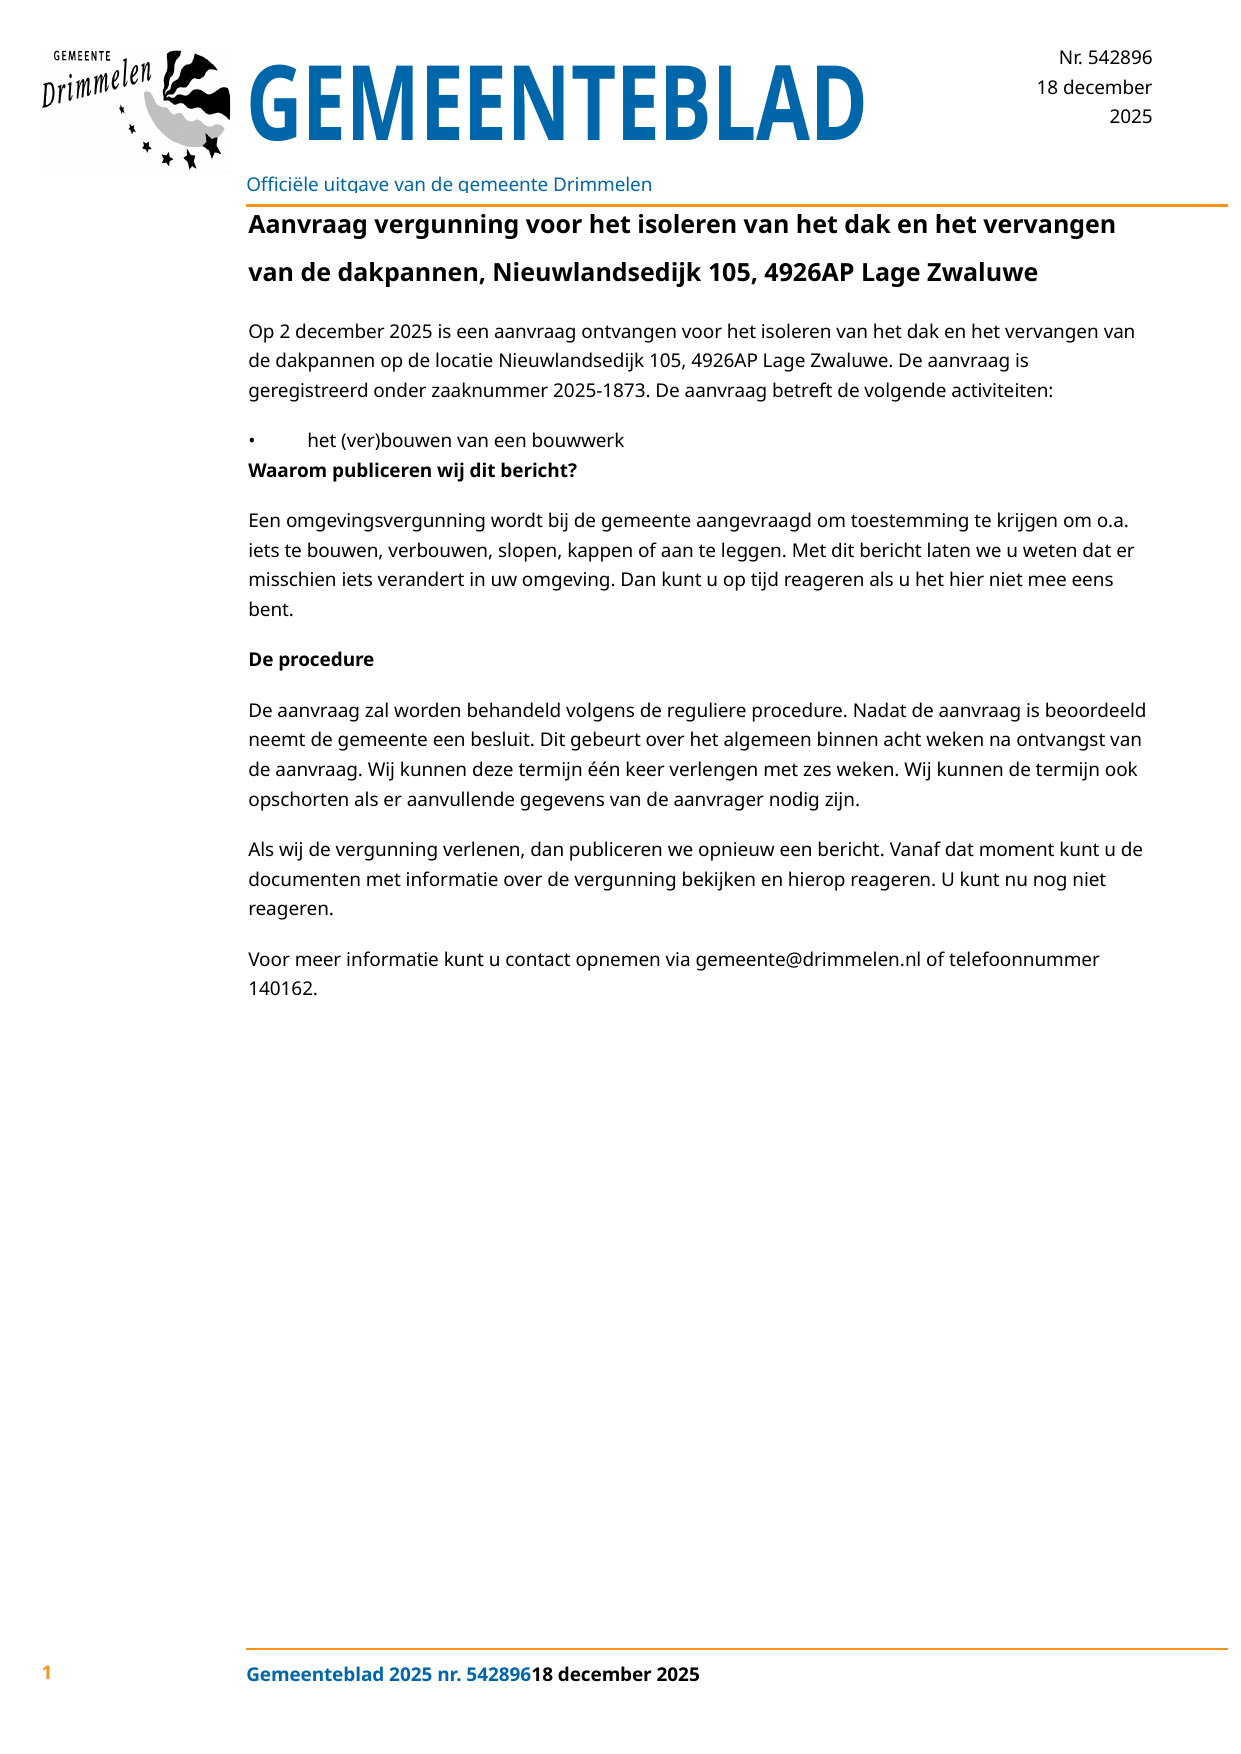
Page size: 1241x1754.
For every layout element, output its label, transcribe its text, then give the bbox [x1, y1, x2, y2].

text De procedure [248, 647, 1152, 672]
text Aanvraag vergunning voor het isoleren van het dak en het vervangen van de dakpannen, Nieuwlandsedijk 105, 4926AP Lage Zwaluwe [248, 207, 1152, 288]
picture [41, 47, 231, 172]
text Als wij de vergunning verlenen, dan publiceren we opnieuw een bericht. Vanaf dat moment kunt u de documenten met informatie over de vergunning bekijken en hierop reageren. U kunt nu nog niet reageren. [248, 836, 1152, 921]
text Op 2 december 2025 is een aanvraag ontvangen voor het isoleren van het dak en het vervangen van de dakpannen op de locatie Nieuwlandsedijk 105, 4926AP Lage Zwaluwe. De aanvraag is geregistreerd onder zaaknummer 2025-1873. De aanvraag betreft de volgende activiteiten: [248, 318, 1152, 403]
text Voor meer informatie kunt u contact opnemen via gemeente@drimmelen.nl of telefoonnummer 140162. [248, 946, 1152, 1001]
text Waarom publiceren wij dit bericht? [248, 457, 1152, 483]
text Een omgevingsvergunning wordt bij de gemeente aangevraagd om toestemming te krijgen om o.a. iets te bouwen, verbouwen, slopen, kappen of aan te leggen. Met dit bericht laten we u weten dat er misschien iets verandert in uw omgeving. Dan kunt u op tijd reageren als u het hier niet mee eens bent. [248, 507, 1152, 622]
text De aanvraag zal worden behandeld volgens de reguliere procedure. Nadat de aanvraag is beoordeeld neemt de gemeente een besluit. Dit gebeurt over het algemeen binnen acht weken na ontvangst van de aanvraag. Wij kunnen deze termijn één keer verlengen met zes weken. Wij kunnen de termijn ook opschorten als er aanvullende gegevens van de aanvrager nodig zijn. [248, 697, 1152, 812]
list het (ver)bouwen van een bouwwerk [248, 427, 1152, 453]
